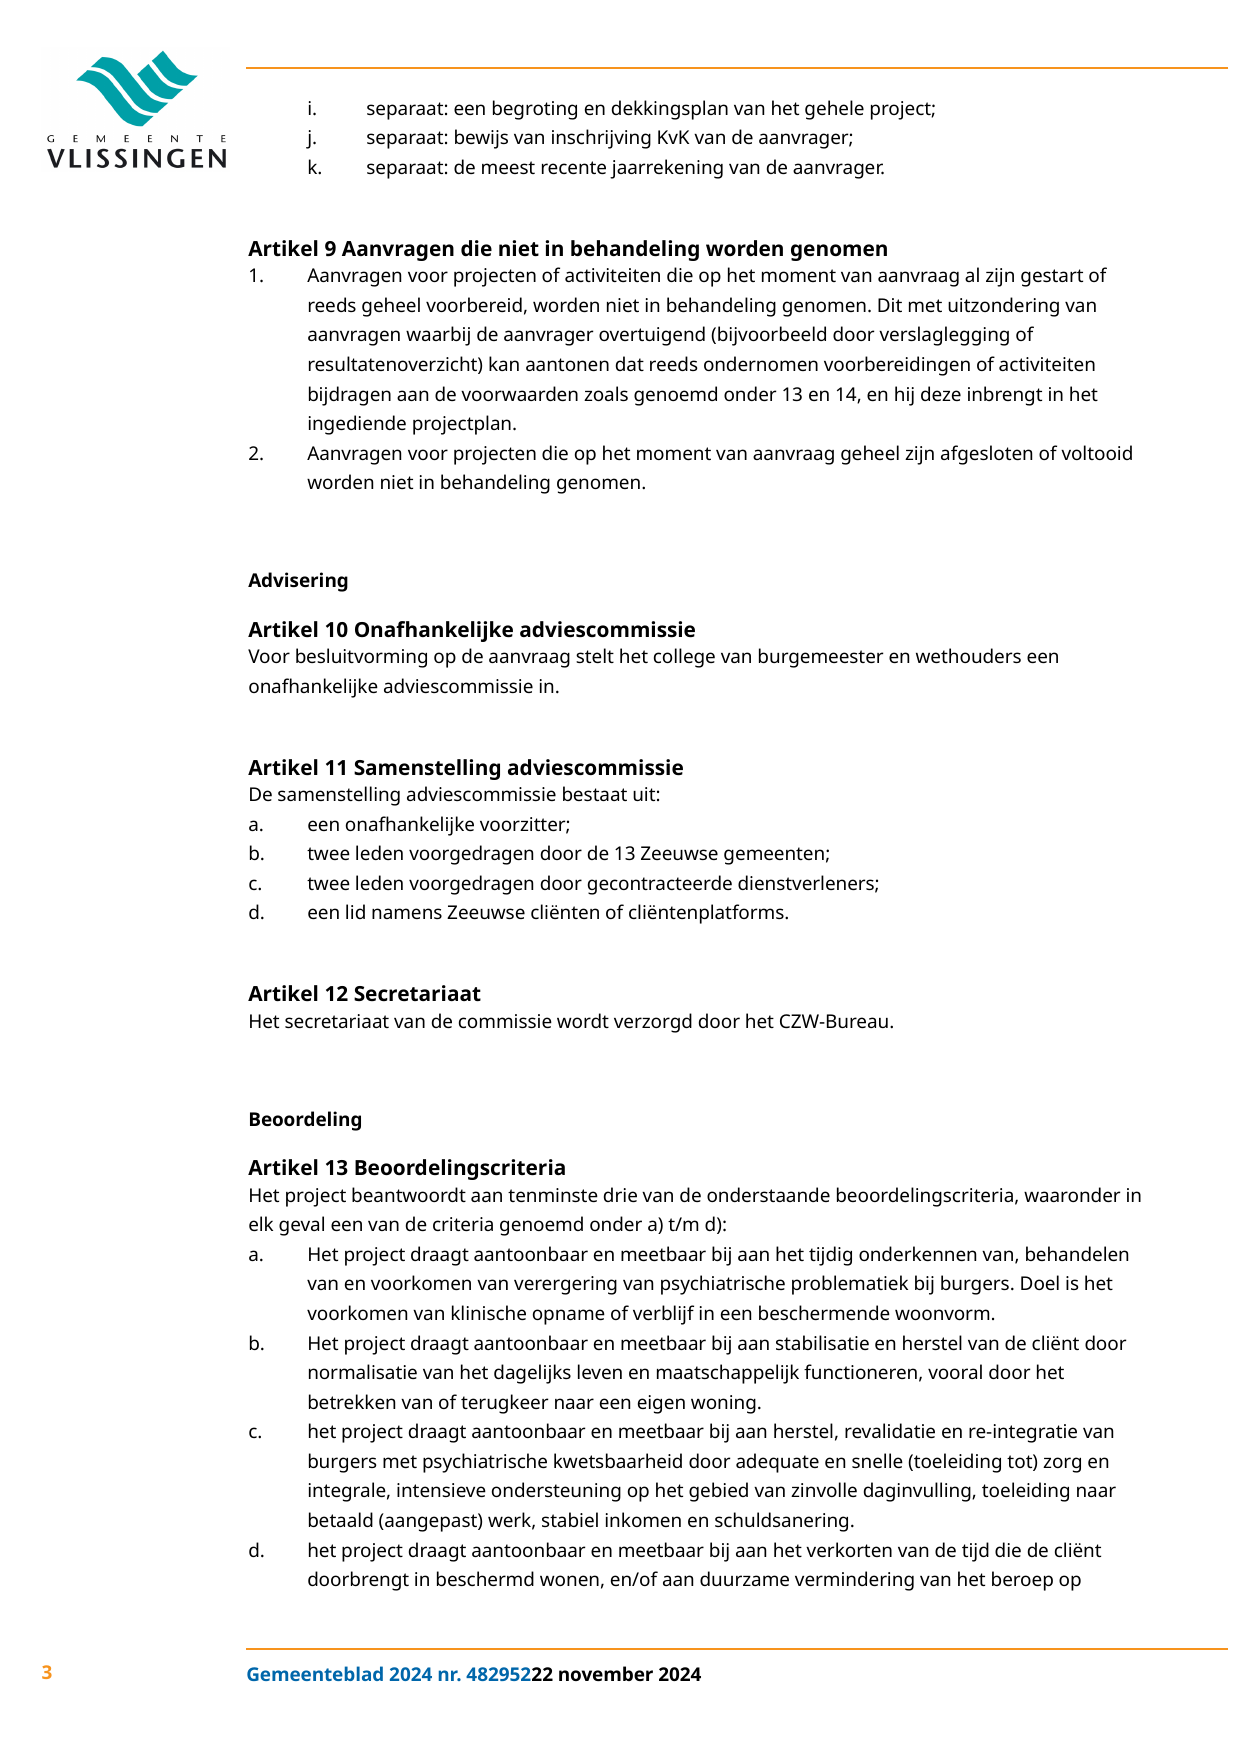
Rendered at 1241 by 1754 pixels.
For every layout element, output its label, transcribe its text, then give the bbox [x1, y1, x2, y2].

list een onafhankelijke voorzitter; [248, 811, 1152, 837]
text Het project beantwoordt aan tenminste drie van de onderstaande beoordelingscriteria, waaronder in elk geval een van de criteria genoemd onder a) t/m d): [248, 1182, 1152, 1237]
list een lid namens Zeeuwse cliënten of cliëntenplatforms. [248, 899, 1152, 925]
list separaat: bewijs van inschrijving KvK van de aanvrager; [307, 124, 1152, 150]
list Aanvragen voor projecten die op het moment van aanvraag geheel zijn afgesloten of voltooid worden niet in behandeling genomen. [248, 440, 1152, 495]
list Aanvragen voor projecten of activiteiten die op het moment van aanvraag al zijn gestart of reeds geheel voorbereid, worden niet in behandeling genomen. Dit met uitzondering van aanvragen waarbij de aanvrager overtuigend (bijvoorbeeld door verslaglegging of resultatenoverzicht) kan aantonen dat reeds ondernomen voorbereidingen of activiteiten bijdragen aan de voorwaarden zoals genoemd onder 13 en 14, en hij deze inbrengt in het ingediende projectplan. [248, 262, 1152, 436]
list Het project draagt aantoonbaar en meetbaar bij aan het tijdig onderkennen van, behandelen van en voorkomen van verergering van psychiatrische problematiek bij burgers. Doel is het voorkomen van klinische opname of verblijf in een beschermende woonvorm. [248, 1241, 1152, 1326]
text Artikel 11 Samenstelling adviescommissie [248, 753, 1152, 781]
list Het project draagt aantoonbaar en meetbaar bij aan stabilisatie en herstel van de cliënt door normalisatie van het dagelijks leven en maatschappelijk functioneren, vooral door het betrekken van of terugkeer naar een eigen woning. [248, 1330, 1152, 1414]
text Artikel 9 Aanvragen die niet in behandeling worden genomen [248, 234, 1152, 262]
text Voor besluitvorming op de aanvraag stelt het college van burgemeester en wethouders een onafhankelijke adviescommissie in. [248, 643, 1152, 698]
list het project draagt aantoonbaar en meetbaar bij aan herstel, revalidatie en re-integratie van burgers met psychiatrische kwetsbaarheid door adequate en snelle (toeleiding tot) zorg en integrale, intensieve ondersteuning op het gebied van zinvolle daginvulling, toeleiding naar betaald (aangepast) werk, stabiel inkomen en schuldsanering. [248, 1418, 1152, 1533]
text Artikel 13 Beoordelingscriteria [248, 1153, 1152, 1182]
list het project draagt aantoonbaar en meetbaar bij aan het verkorten van de tijd die de cliënt doorbrengt in beschermd wonen, en/of aan duurzame vermindering van het beroep op [248, 1537, 1152, 1592]
list separaat: de meest recente jaarrekening van de aanvrager. [307, 154, 1152, 180]
text Beoordeling [248, 1104, 1152, 1132]
text Advisering [248, 566, 1152, 594]
list separaat: een begroting en dekkingsplan van het gehele project; [307, 95, 1152, 121]
text Artikel 10 Onafhankelijke adviescommissie [248, 615, 1152, 643]
text Het secretariaat van de commissie wordt verzorgd door het CZW-Bureau. [248, 1008, 1152, 1034]
list twee leden voorgedragen door gecontracteerde dienstverleners; [248, 870, 1152, 896]
text De samenstelling adviescommissie bestaat uit: [248, 781, 1152, 807]
text Artikel 12 Secretariaat [248, 979, 1152, 1008]
picture [41, 47, 231, 172]
list twee leden voorgedragen door de 13 Zeeuwse gemeenten; [248, 840, 1152, 866]
